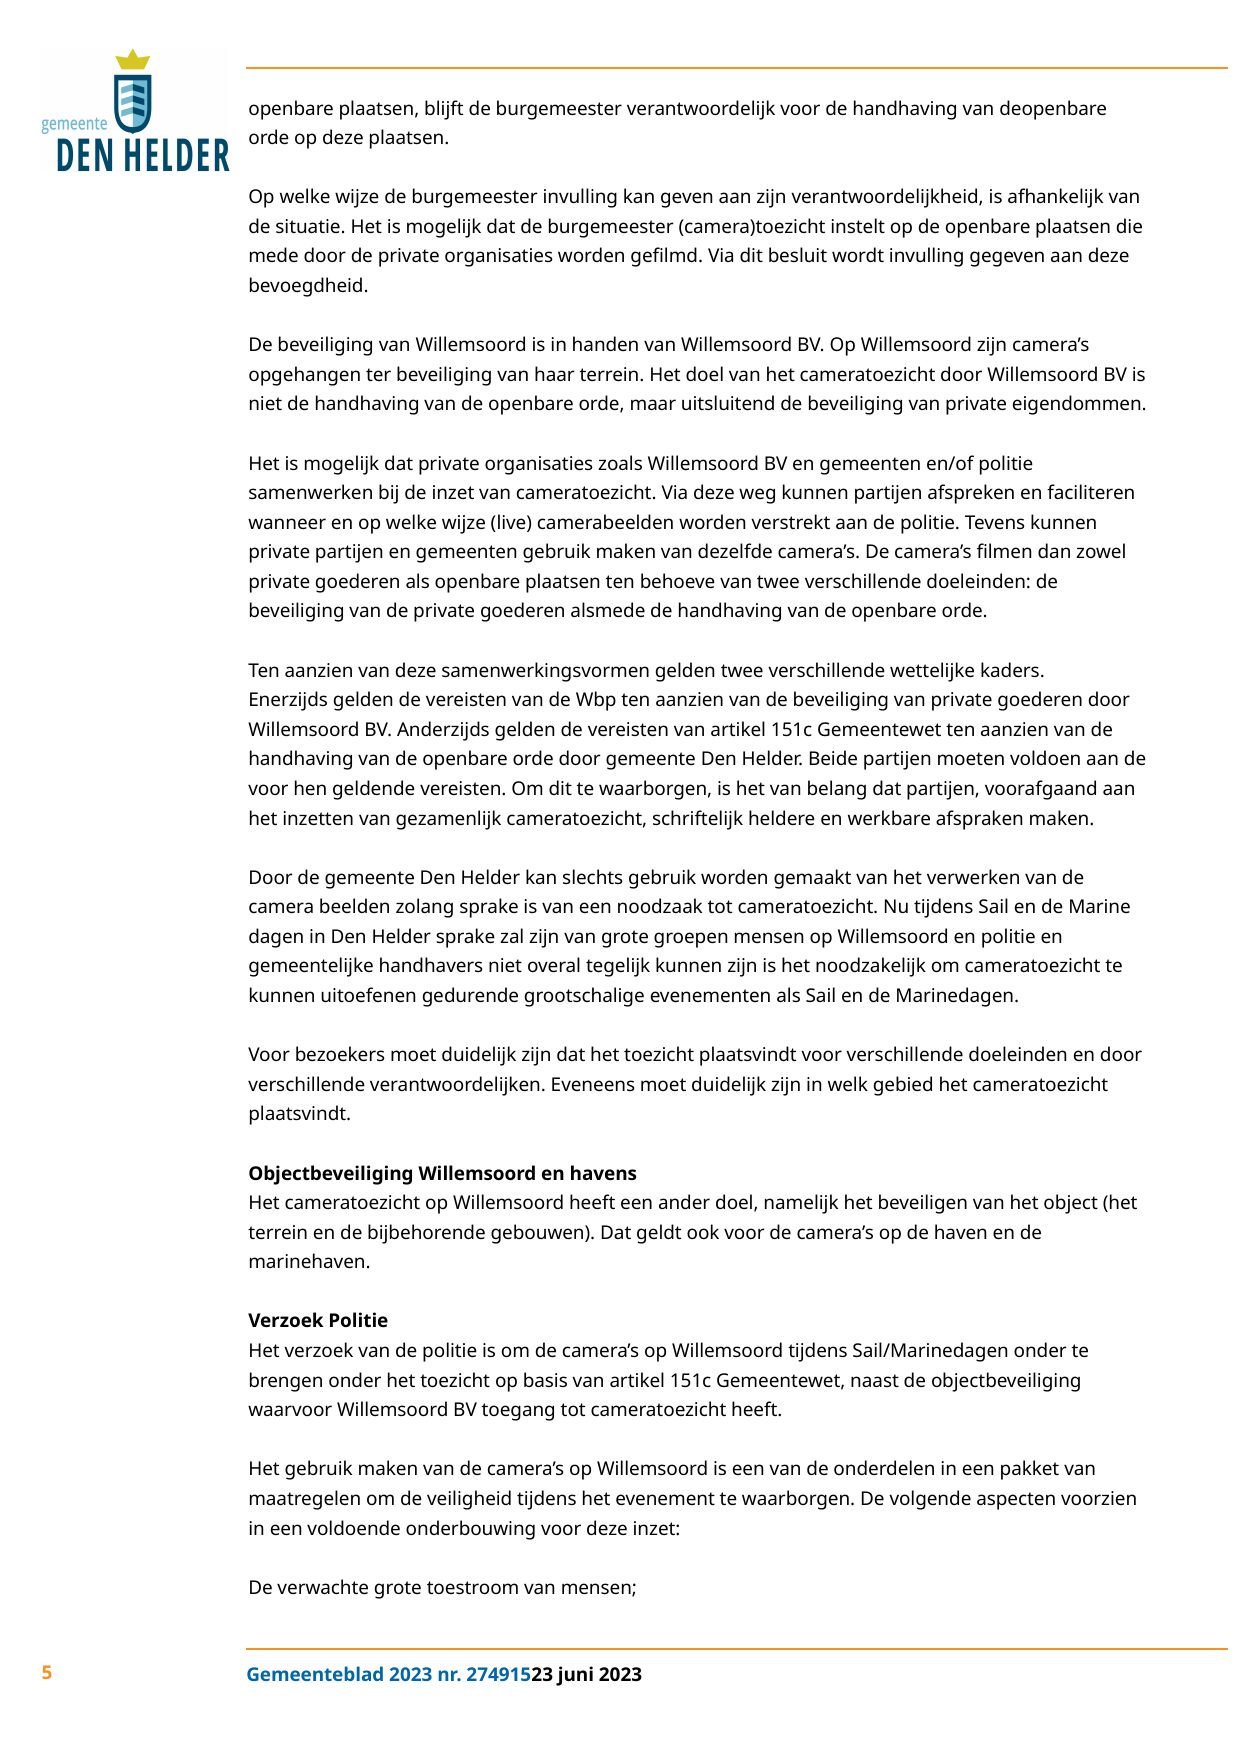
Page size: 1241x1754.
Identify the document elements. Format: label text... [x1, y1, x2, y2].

picture [182, 144, 187, 165]
text Ten aanzien van deze samenwerkingsvormen gelden twee verschillende wettelijke kaders. [248, 657, 1152, 683]
text Voor bezoekers moet duidelijk zijn dat het toezicht plaatsvindt voor verschillende doeleinden en door verschillende verantwoordelijken. Eveneens moet duidelijk zijn in welk gebied het cameratoezicht [248, 1041, 1152, 1097]
text Door de gemeente Den Helder kan slechts gebruik worden gemaakt van het verwerken van de camera beelden zolang sprake is van een noodzaak tot cameratoezicht. Nu tijdens Sail en de Marine dagen in Den Helder sprake zal zijn van grote groepen mensen op Willemsoord en politie en gemeentelijke handhavers niet overal tegelijk kunnen zijn is het noodzakelijk om cameratoezicht te kunnen uitoefenen gedurende grootschalige evenementen als Sail en de Marinedagen. [248, 864, 1152, 1008]
text Het gebruik maken van de camera’s op Willemsoord is een van de onderdelen in een pakket van maatregelen om de veiligheid tijdens het evenement te waarborgen. De volgende aspecten voorzien in een voldoende onderbouwing voor deze inzet: [248, 1456, 1152, 1541]
picture [130, 157, 135, 172]
text Het cameratoezicht op Willemsoord heeft een ander doel, namelijk het beveiligen van het object (het terrein en de bijbehorende gebouwen). Dat geldt ook voor de camera’s op de haven en de marinehaven. [248, 1189, 1152, 1274]
text openbare plaatsen, blijft de burgemeester verantwoordelijk voor de handhaving van deopenbare orde op deze plaatsen. [248, 95, 1152, 150]
picture [100, 154, 106, 172]
text Het verzoek van de politie is om de camera’s op Willemsoord tijdens Sail/Marinedagen onder te brengen onder het toezicht op basis van artikel 151c Gemeentewet, naast de objectbeveiliging waarvoor Willemsoord BV toegang tot cameratoezicht heeft. [248, 1337, 1152, 1422]
text De beveiliging van Willemsoord is in handen van Willemsoord BV. Op Willemsoord zijn camera’s opgehangen ter beveiliging van haar terrein. Het doel van het cameratoezicht door Willemsoord BV is niet de handhaving van de openbare orde, maar uitsluitend de beveiliging van private eigendommen. [248, 331, 1152, 416]
text Op welke wijze de burgemeester invulling kan geven aan zijn verantwoordelijkheid, is afhankelijk van de situatie. Het is mogelijk dat de burgemeester (camera)toezicht instelt op de openbare plaatsen die mede door de private organisaties worden gefilmd. Via dit besluit wordt invulling gegeven aan deze bevoegdheid. [248, 183, 1152, 298]
text Objectbeveiliging Willemsoord en havens [248, 1160, 1152, 1186]
text Het is mogelijk dat private organisaties zoals Willemsoord BV en gemeenten en/of politie samenwerken bij de inzet van cameratoezicht. Via deze weg kunnen partijen afspreken en faciliteren wanneer en op welke wijze (live) camerabeelden worden verstrekt aan de politie. Tevens kunnen private partijen en gemeenten gebruik maken van dezelfde camera’s. De camera’s filmen dan zowel private goederen als openbare plaatsen ten behoeve van twee verschillende doeleinden: de beveiliging van de private goederen alsmede de handhaving van de openbare orde. [248, 450, 1152, 623]
text De verwachte grote toestroom van mensen; [248, 1574, 1152, 1600]
text Verzoek Politie [248, 1308, 1152, 1333]
picture [63, 144, 68, 165]
picture [41, 47, 231, 172]
picture [220, 160, 224, 172]
text plaatsvindt. [248, 1101, 1152, 1126]
text Enerzijds gelden de vereisten van de Wbp ten aanzien van de beveiliging van private goederen door Willemsoord BV. Anderzijds gelden de vereisten van artikel 151c Gemeentewet ten aanzien van de handhaving van de openbare orde door gemeente Den Helder. Beide partijen moeten voldoen aan de voor hen geldende vereisten. Om dit te waarborgen, is het van belang dat partijen, voorafgaand aan het inzetten van gezamenlijk cameratoezicht, schriftelijk heldere en werkbare afspraken maken. [248, 686, 1152, 831]
